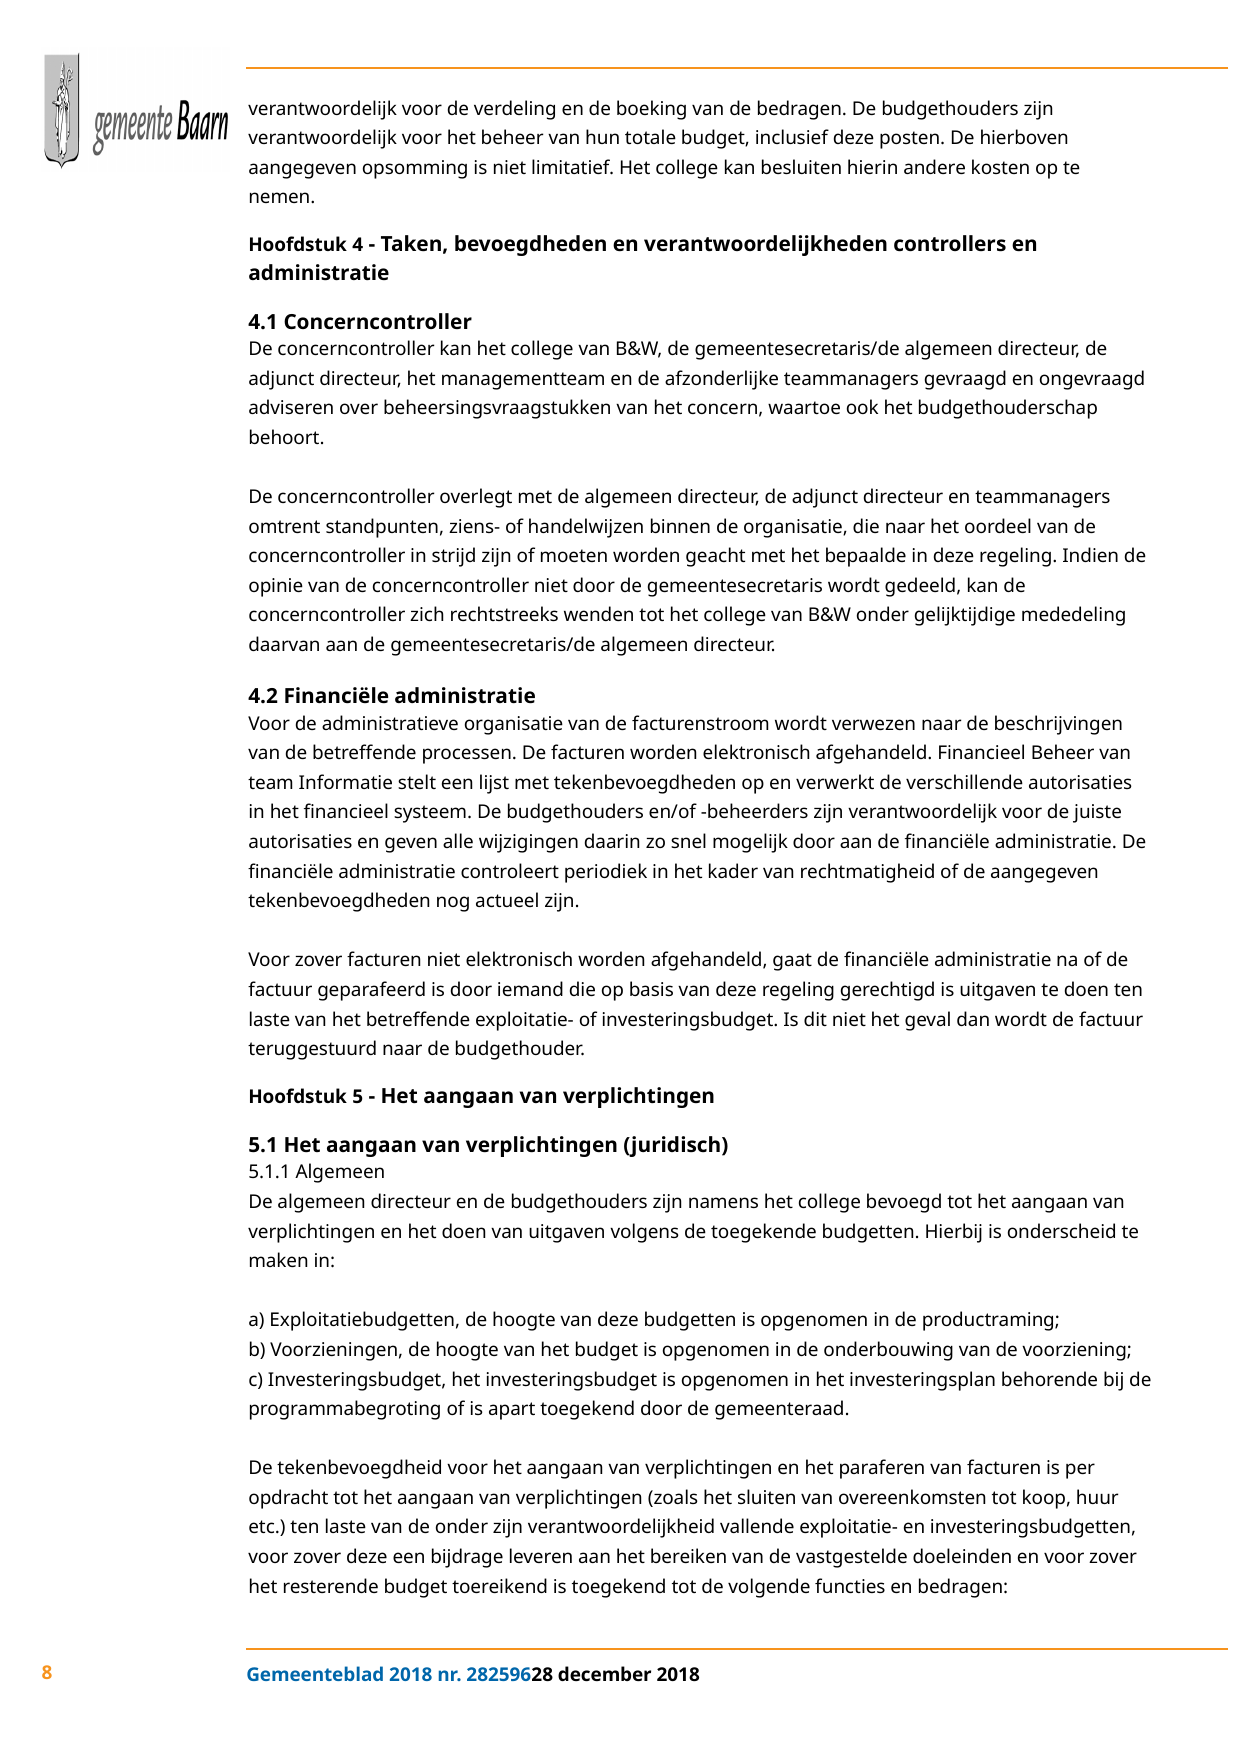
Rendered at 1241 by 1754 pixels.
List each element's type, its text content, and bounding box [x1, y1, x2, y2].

text b) Voorzieningen, de hoogte van het budget is opgenomen in de onderbouwing van de voorziening; [248, 1336, 1152, 1362]
text Hoofdstuk 5 - Het aangaan van verplichtingen [248, 1081, 1152, 1109]
text De concerncontroller kan het college van B&W, de gemeentesecretaris/de algemeen directeur, de adjunct directeur, het managementteam en de afzonderlijke teammanagers gevraagd en ongevraagd adviseren over beheersingsvraagstukken van het concern, waartoe ook het budgethouderschap behoort. [248, 335, 1152, 450]
text Hoofdstuk 4 - Taken, bevoegdheden en verantwoordelijkheden controllers en administratie [248, 229, 1152, 286]
text a) Exploitatiebudgetten, de hoogte van deze budgetten is opgenomen in de productraming; [248, 1307, 1152, 1332]
text De algemeen directeur en de budgethouders zijn namens het college bevoegd tot het aangaan van verplichtingen en het doen van uitgaven volgens de toegekende budgetten. Hierbij is onderscheid te maken in: [248, 1188, 1152, 1273]
text 4.1 Concerncontroller [248, 307, 1152, 335]
text 5.1.1 Algemeen [248, 1159, 1152, 1184]
text Voor zover facturen niet elektronisch worden afgehandeld, gaat de financiële administratie na of de factuur geparafeerd is door iemand die op basis van deze regeling gerechtigd is uitgaven te doen ten laste van het betreffende exploitatie- of investeringsbudget. Is dit niet het geval dan wordt de factuur teruggestuurd naar de budgethouder. [248, 947, 1152, 1061]
text 4.2 Financiële administratie [248, 682, 1152, 710]
text c) Investeringsbudget, het investeringsbudget is opgenomen in het investeringsplan behorende bij de programmabegroting of is apart toegekend door de gemeenteraad. [248, 1366, 1152, 1421]
text De concerncontroller overlegt met de algemeen directeur, de adjunct directeur en teammanagers omtrent standpunten, ziens- of handelwijzen binnen de organisatie, die naar het oordeel van de concerncontroller in strijd zijn of moeten worden geacht met het bepaalde in deze regeling. Indien de opinie van de concerncontroller niet door de gemeentesecretaris wordt gedeeld, kan de concerncontroller zich rechtstreeks wenden tot het college van B&W onder gelijktijdige mededeling daarvan aan de gemeentesecretaris/de algemeen directeur. [248, 483, 1152, 657]
text De tekenbevoegdheid voor het aangaan van verplichtingen en het paraferen van facturen is per opdracht tot het aangaan van verplichtingen (zoals het sluiten van overeenkomsten tot koop, huur etc.) ten laste van de onder zijn verantwoordelijkheid vallende exploitatie- en investeringsbudgetten, voor zover deze een bijdrage leveren aan het bereiken van de vastgestelde doeleinden en voor zover het resterende budget toereikend is toegekend tot de volgende functies en bedragen: [248, 1454, 1152, 1599]
picture [41, 47, 231, 172]
text Voor de administratieve organisatie van de facturenstroom wordt verwezen naar de beschrijvingen van de betreffende processen. De facturen worden elektronisch afgehandeld. Financieel Beheer van team Informatie stelt een lijst met tekenbevoegdheden op en verwerkt de verschillende autorisaties in het financieel systeem. De budgethouders en/of -beheerders zijn verantwoordelijk voor de juiste autorisaties en geven alle wijzigingen daarin zo snel mogelijk door aan de financiële administratie. De financiële administratie controleert periodiek in het kader van rechtmatigheid of de aangegeven tekenbevoegdheden nog actueel zijn. [248, 710, 1152, 913]
text 5.1 Het aangaan van verplichtingen (juridisch) [248, 1130, 1152, 1159]
text verantwoordelijk voor de verdeling en de boeking van de bedragen. De budgethouders zijn verantwoordelijk voor het beheer van hun totale budget, inclusief deze posten. De hierboven aangegeven opsomming is niet limitatief. Het college kan besluiten hierin andere kosten op te nemen. [248, 95, 1152, 209]
